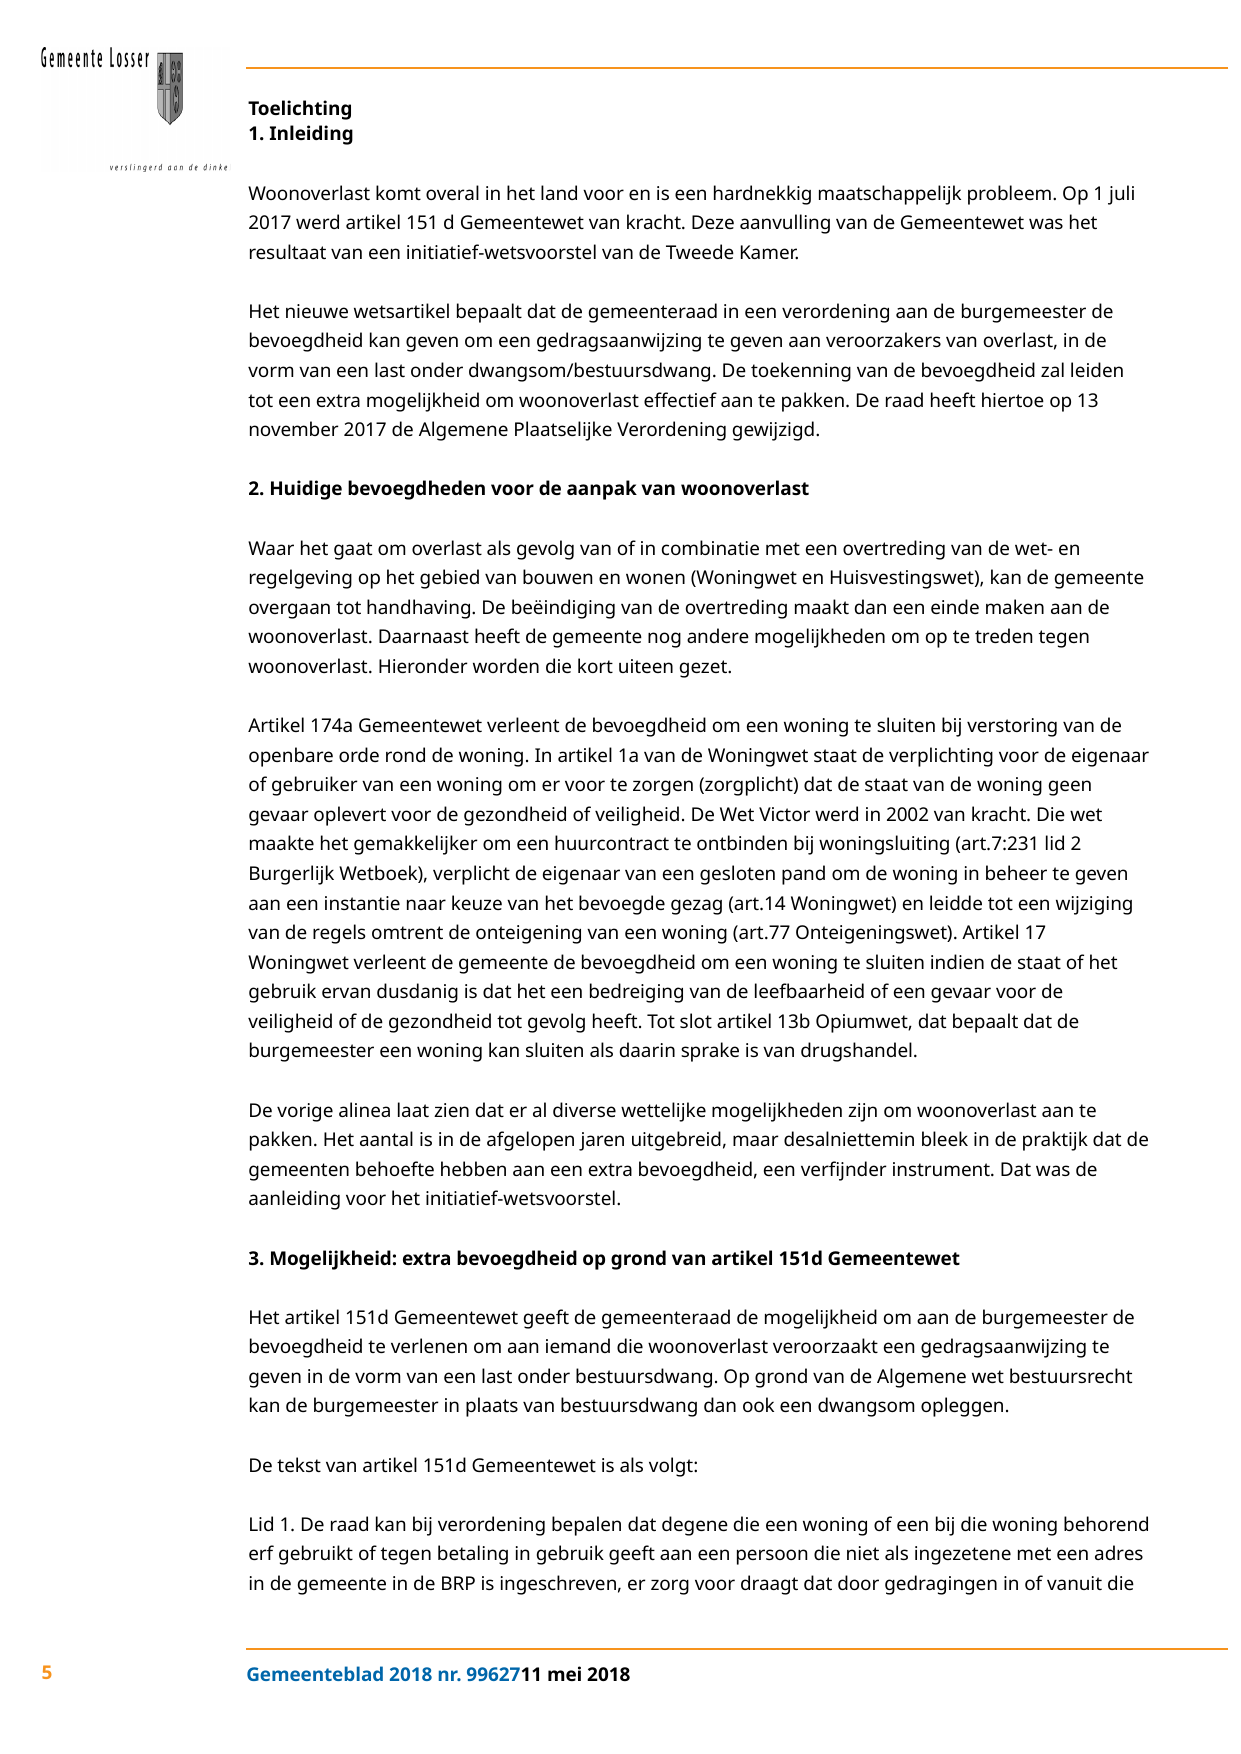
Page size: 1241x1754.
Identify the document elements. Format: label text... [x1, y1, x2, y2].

text 3. Mogelijkheid: extra bevoegdheid op grond van artikel 151d Gemeentewet [248, 1245, 1152, 1271]
text Het nieuwe wetsartikel bepaalt dat de gemeenteraad in een verordening aan de burgemeester de bevoegdheid kan geven om een gedragsaanwijzing te geven aan veroorzakers van overlast, in de vorm van een last onder dwangsom/bestuursdwang. De toekenning van de bevoegdheid zal leiden tot een extra mogelijkheid om woonoverlast effectief aan te pakken. De raad heeft hiertoe op 13 november 2017 de Algemene Plaatselijke Verordening gewijzigd. [248, 298, 1152, 442]
text De tekst van artikel 151d Gemeentewet is als volgt: [248, 1452, 1152, 1478]
text 1. Inleiding [248, 121, 1152, 146]
text 2. Huidige bevoegdheden voor de aanpak van woonoverlast [248, 476, 1152, 501]
text Waar het gaat om overlast als gevolg van of in combinatie met een overtreding van de wet- en regelgeving op het gebied van bouwen en wonen (Woningwet en Huisvestingswet), kan de gemeente overgaan tot handhaving. De beëindiging van de overtreding maakt dan een einde maken aan de woonoverlast. Daarnaast heeft de gemeente nog andere mogelijkheden om op te treden tegen woonoverlast. Hieronder worden die kort uiteen gezet. [248, 535, 1152, 679]
text Het artikel 151d Gemeentewet geeft de gemeenteraad de mogelijkheid om aan de burgemeester de bevoegdheid te verlenen om aan iemand die woonoverlast veroorzaakt een gedragsaanwijzing te geven in de vorm van een last onder bestuursdwang. Op grond van de Algemene wet bestuursrecht kan de burgemeester in plaats van bestuursdwang dan ook een dwangsom opleggen. [248, 1304, 1152, 1418]
text Toelichting [248, 95, 1152, 121]
text Artikel 174a Gemeentewet verleent de bevoegdheid om een woning te sluiten bij verstoring van de openbare orde rond de woning. In artikel 1a van de Woningwet staat de verplichting voor de eigenaar of gebruiker van een woning om er voor te zorgen (zorgplicht) dat de staat van de woning geen gevaar oplevert voor de gezondheid of veiligheid. De Wet Victor werd in 2002 van kracht. Die wet maakte het gemakkelijker om een huurcontract te ontbinden bij woningsluiting (art.7:231 lid 2 Burgerlijk Wetboek), verplicht de eigenaar van een gesloten pand om de woning in beheer te geven aan een instantie naar keuze van het bevoegde gezag (art.14 Woningwet) en leidde tot een wijziging van de regels omtrent de onteigening van een woning (art.77 Onteigeningswet). Artikel 17 Woningwet verleent de gemeente de bevoegdheid om een woning te sluiten indien de staat of het gebruik ervan dusdanig is dat het een bedreiging van de leefbaarheid of een gevaar voor de veiligheid of de gezondheid tot gevolg heeft. Tot slot artikel 13b Opiumwet, dat bepaalt dat de burgemeester een woning kan sluiten als daarin sprake is van drugshandel. [248, 712, 1152, 1063]
text De vorige alinea laat zien dat er al diverse wettelijke mogelijkheden zijn om woonoverlast aan te pakken. Het aantal is in de afgelopen jaren uitgebreid, maar desalniettemin bleek in de praktijk dat de gemeenten behoefte hebben aan een extra bevoegdheid, een verfijnder instrument. Dat was de aanleiding voor het initiatief-wetsvoorstel. [248, 1097, 1152, 1211]
text Lid 1. De raad kan bij verordening bepalen dat degene die een woning of een bij die woning behorend erf gebruikt of tegen betaling in gebruik geeft aan een persoon die niet als ingezetene met een adres in de gemeente in de BRP is ingeschreven, er zorg voor draagt dat door gedragingen in of vanuit die [248, 1511, 1152, 1596]
picture [41, 47, 231, 172]
text Woonoverlast komt overal in het land voor en is een hardnekkig maatschappelijk probleem. Op 1 juli 2017 werd artikel 151 d Gemeentewet van kracht. Deze aanvulling van de Gemeentewet was het resultaat van een initiatief-wetsvoorstel van de Tweede Kamer. [248, 180, 1152, 265]
